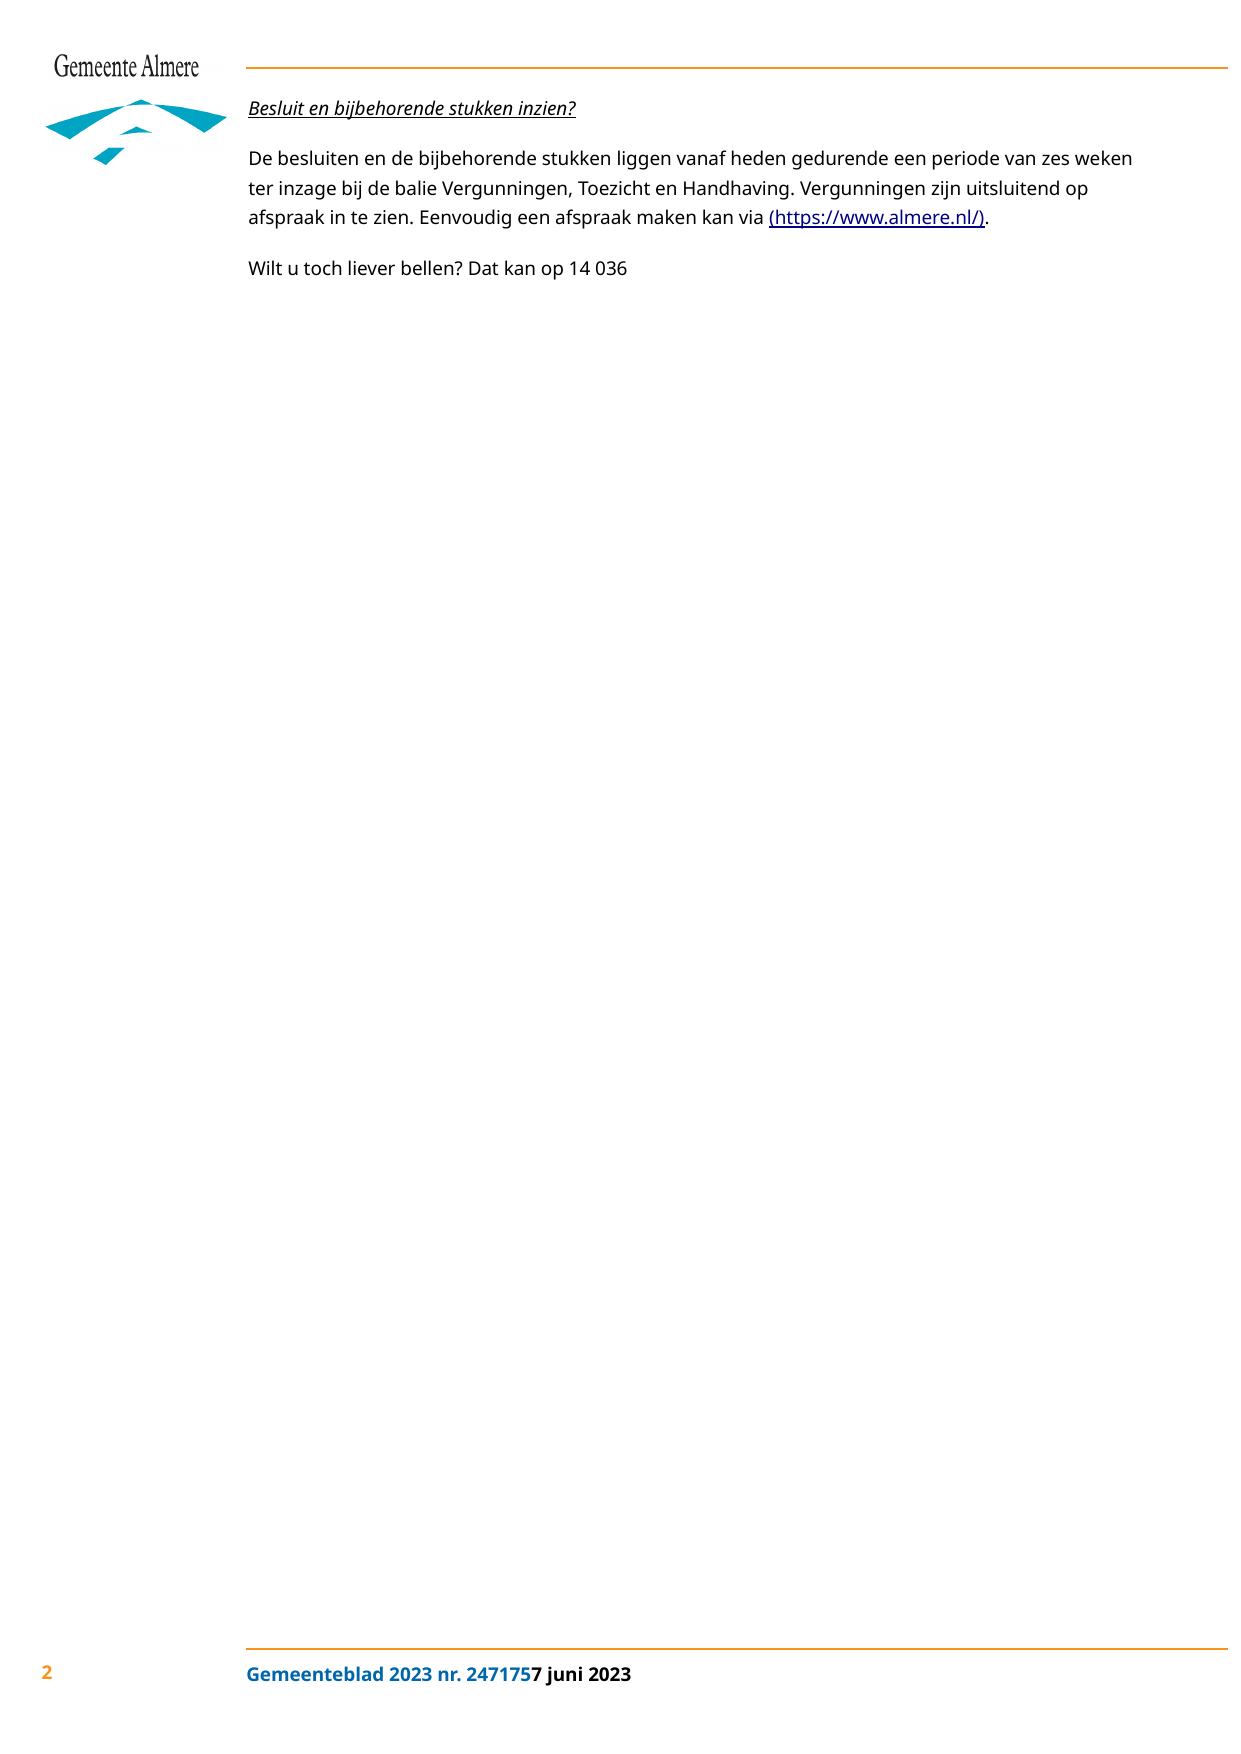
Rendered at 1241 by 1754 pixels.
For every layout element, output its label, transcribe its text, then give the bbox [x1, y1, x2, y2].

text De besluiten en de bijbehorende stukken liggen vanaf heden gedurende een periode van zes weken ter inzage bij de balie Vergunningen, Toezicht en Handhaving. Vergunningen zijn uitsluitend op afspraak in te zien. Eenvoudig een afspraak maken kan via (https://www.almere.nl/). [248, 145, 1152, 230]
picture [41, 47, 231, 172]
text Besluit en bijbehorende stukken inzien? [248, 95, 1152, 121]
text Wilt u toch liever bellen? Dat kan op 14 036 [248, 255, 1152, 281]
